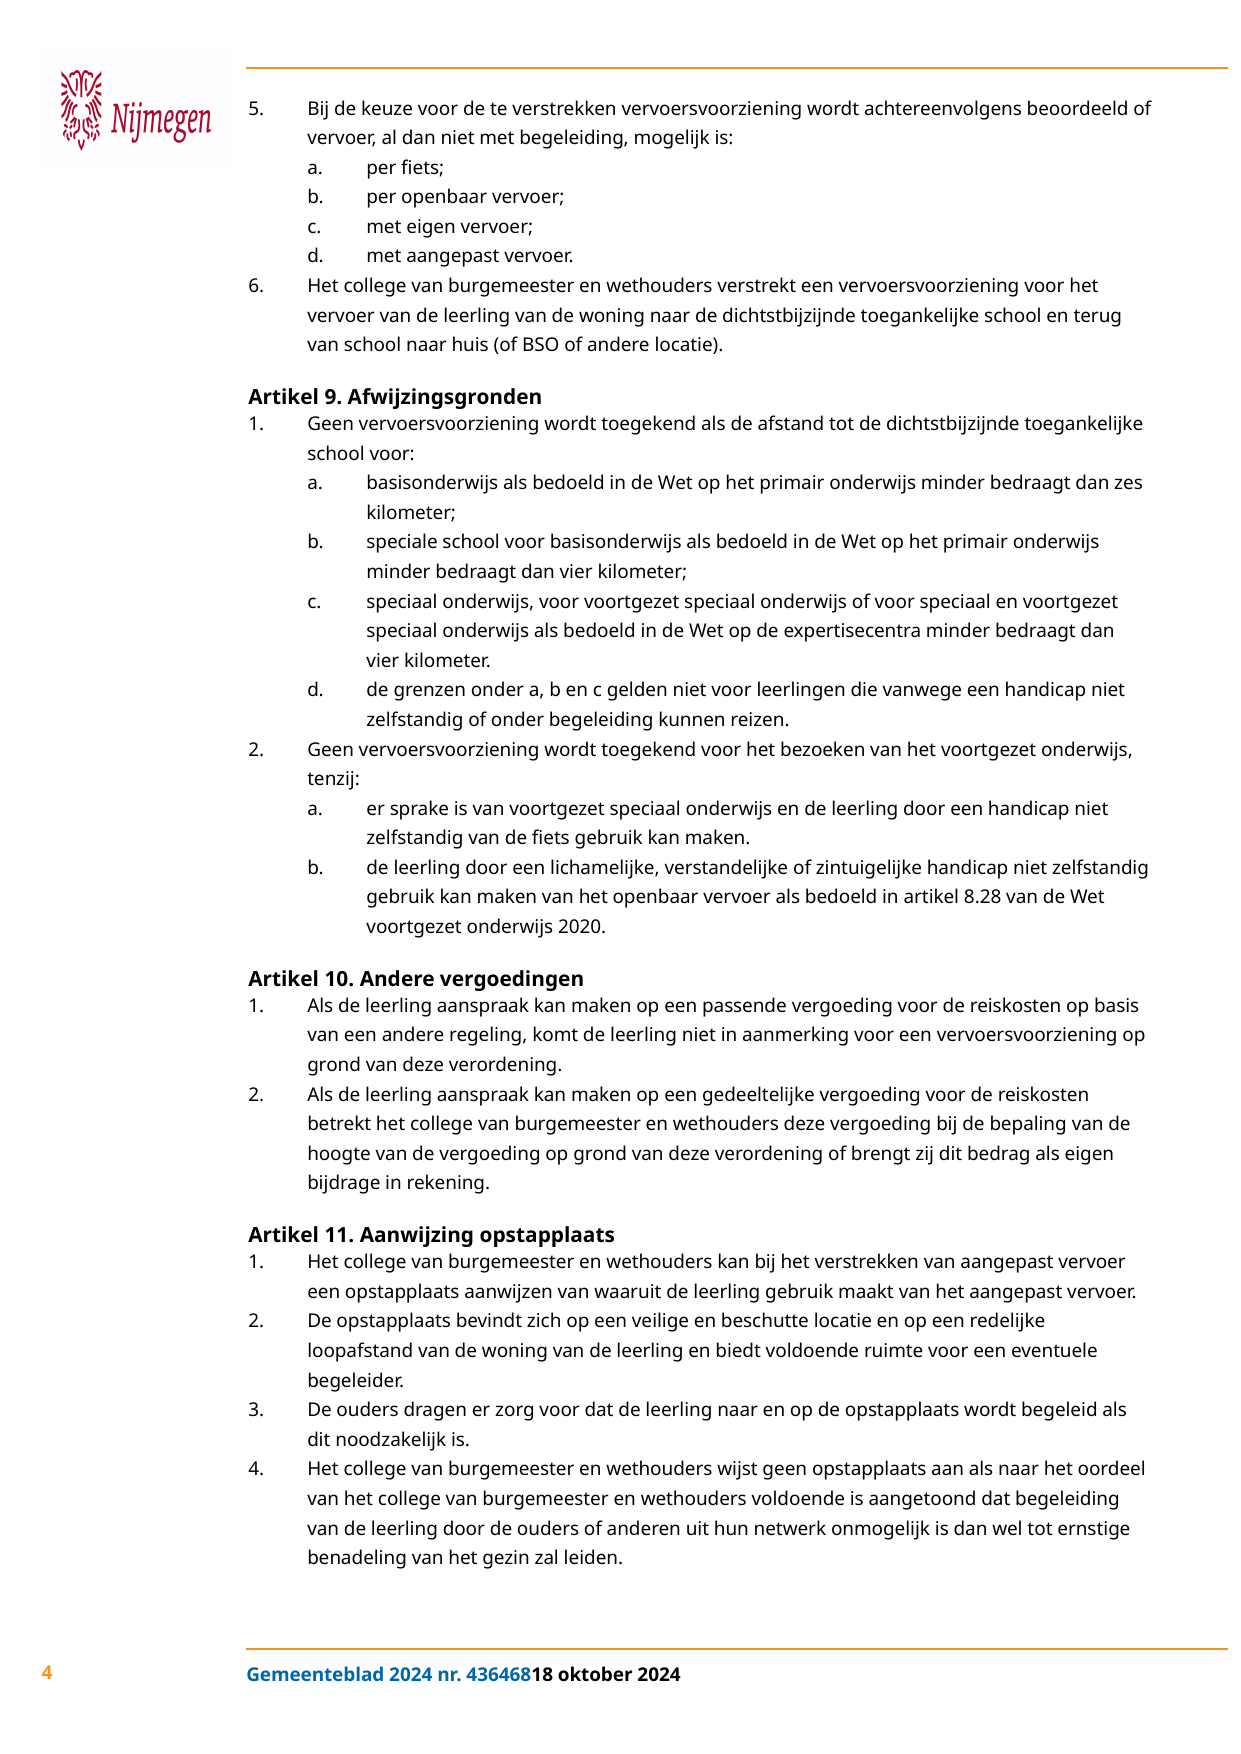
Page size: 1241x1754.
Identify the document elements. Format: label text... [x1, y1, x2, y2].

list de leerling door een lichamelijke, verstandelijke of zintuigelijke handicap niet zelfstandig gebruik kan maken van het openbaar vervoer als bedoeld in artikel 8.28 van de Wet voortgezet onderwijs 2020. [307, 854, 1152, 939]
text Artikel 11. Aanwijzing opstapplaats [248, 1220, 1152, 1248]
list Het college van burgemeester en wethouders wijst geen opstapplaats aan als naar het oordeel van het college van burgemeester en wethouders voldoende is aangetoond dat begeleiding van de leerling door de ouders of anderen uit hun netwerk onmogelijk is dan wel tot ernstige benadeling van het gezin zal leiden. [248, 1456, 1152, 1570]
list Het college van burgemeester en wethouders verstrekt een vervoersvoorziening voor het vervoer van de leerling van de woning naar de dichtstbijzijnde toegankelijke school en terug van school naar huis (of BSO of andere locatie). [248, 272, 1152, 357]
list De opstapplaats bevindt zich op een veilige en beschutte locatie en op een redelijke loopafstand van de woning van de leerling en biedt voldoende ruimte voor een eventuele begeleider. [248, 1308, 1152, 1392]
list Als de leerling aanspraak kan maken op een gedeeltelijke vergoeding voor de reiskosten betrekt het college van burgemeester en wethouders deze vergoeding bij de bepaling van de hoogte van de vergoeding op grond van deze verordening of brengt zij dit bedrag als eigen bijdrage in rekening. [248, 1081, 1152, 1195]
list speciaal onderwijs, voor voortgezet speciaal onderwijs of voor speciaal en voortgezet speciaal onderwijs als bedoeld in de Wet op de expertisecentra minder bedraagt dan vier kilometer. [307, 588, 1152, 673]
list er sprake is van voortgezet speciaal onderwijs en de leerling door een handicap niet zelfstandig van de fiets gebruik kan maken. [307, 795, 1152, 850]
list per fiets; [307, 154, 1152, 180]
list De ouders dragen er zorg voor dat de leerling naar en op de opstapplaats wordt begeleid als dit noodzakelijk is. [248, 1396, 1152, 1452]
list met eigen vervoer; [307, 213, 1152, 239]
list Als de leerling aanspraak kan maken op een passende vergoeding voor de reiskosten op basis van een andere regeling, komt de leerling niet in aanmerking voor een vervoersvoorziening op grond van deze verordening. [248, 992, 1152, 1077]
picture [41, 47, 231, 172]
list Geen vervoersvoorziening wordt toegekend als de afstand tot de dichtstbijzijnde toegankelijke school voor: [248, 410, 1152, 466]
text Artikel 10. Andere vergoedingen [248, 964, 1152, 992]
list per openbaar vervoer; [307, 183, 1152, 209]
list de grenzen onder a, b en c gelden niet voor leerlingen die vanwege een handicap niet zelfstandig of onder begeleiding kunnen reizen. [307, 677, 1152, 732]
list basisonderwijs als bedoeld in de Wet op het primair onderwijs minder bedraagt dan zes kilometer; [307, 469, 1152, 525]
list Bij de keuze voor de te verstrekken vervoersvoorziening wordt achtereenvolgens beoordeeld of vervoer, al dan niet met begeleiding, mogelijk is: [248, 95, 1152, 150]
text Artikel 9. Afwijzingsgronden [248, 382, 1152, 410]
list speciale school voor basisonderwijs als bedoeld in de Wet op het primair onderwijs minder bedraagt dan vier kilometer; [307, 529, 1152, 584]
list met aangepast vervoer. [307, 243, 1152, 268]
list Geen vervoersvoorziening wordt toegekend voor het bezoeken van het voortgezet onderwijs, tenzij: [248, 736, 1152, 791]
list Het college van burgemeester en wethouders kan bij het verstrekken van aangepast vervoer een opstapplaats aanwijzen van waaruit de leerling gebruik maakt van het aangepast vervoer. [248, 1248, 1152, 1304]
